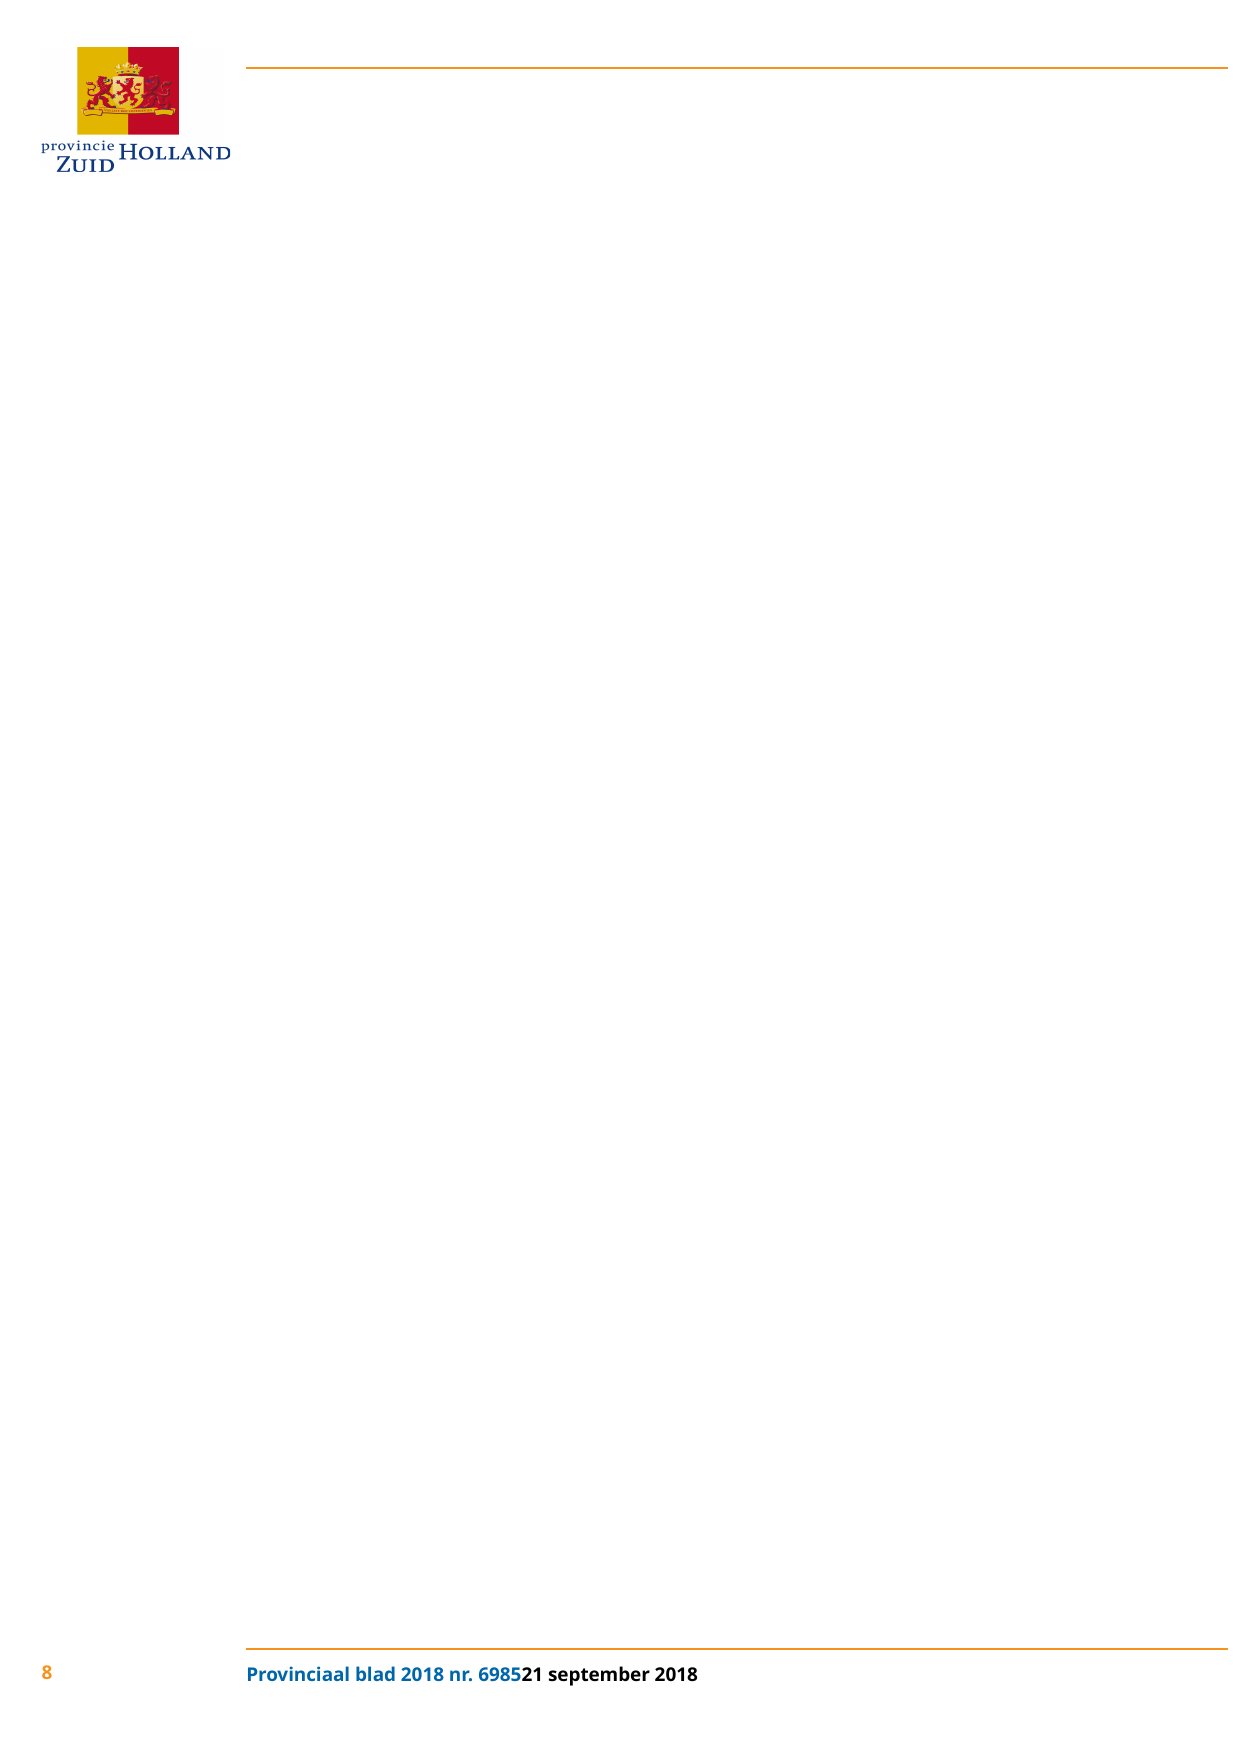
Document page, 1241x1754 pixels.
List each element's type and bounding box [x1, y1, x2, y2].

picture [41, 47, 231, 172]
